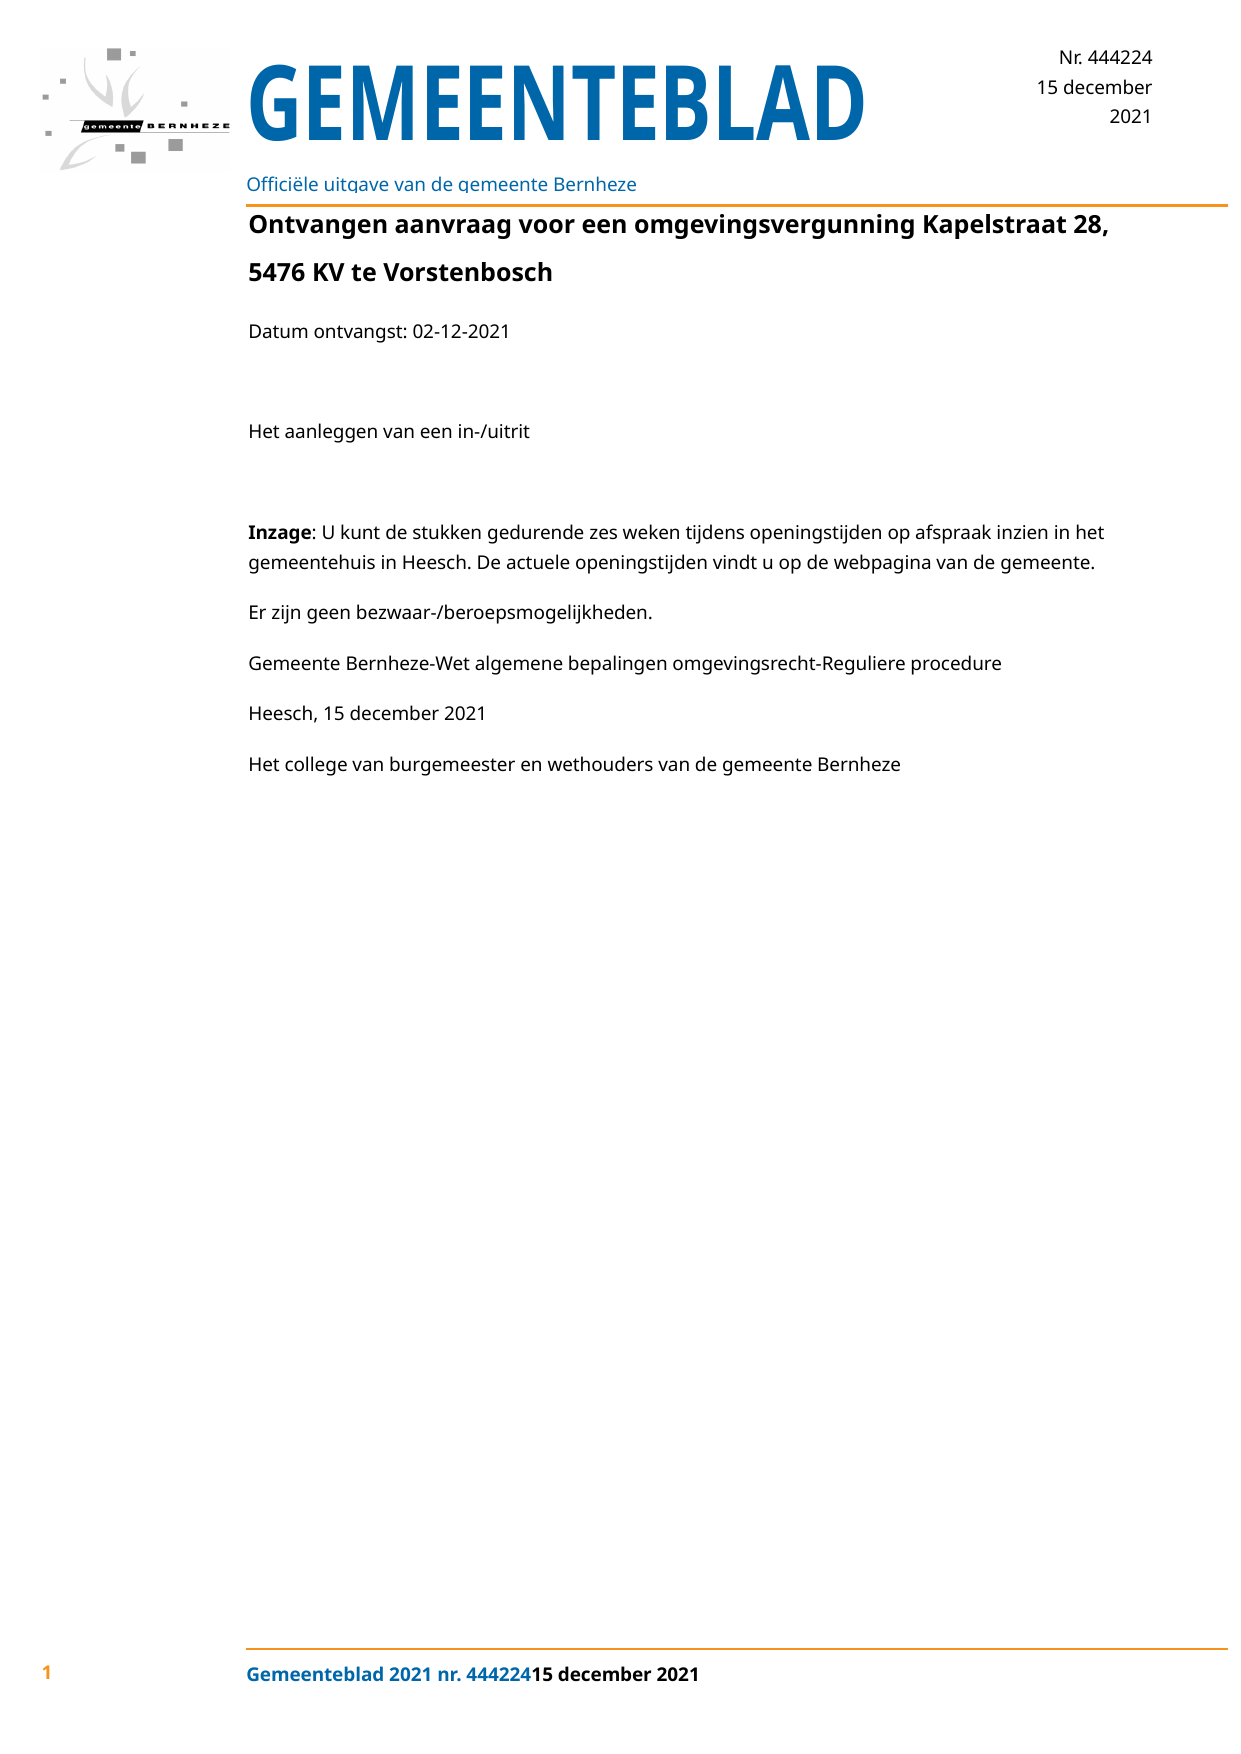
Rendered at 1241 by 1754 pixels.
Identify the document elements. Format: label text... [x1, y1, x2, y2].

picture [41, 47, 231, 172]
text Het aanleggen van een in-/uitrit [248, 419, 1152, 444]
text Heesch, 15 december 2021 [248, 700, 1152, 726]
text Ontvangen aanvraag voor een omgevingsvergunning Kapelstraat 28, 5476 KV te Vorstenbosch [248, 207, 1152, 288]
text Het college van burgemeester en wethouders van de gemeente Bernheze [248, 751, 1152, 777]
text Inzage: U kunt de stukken gedurende zes weken tijdens openingstijden op afspraak inzien in het gemeentehuis in Heesch. De actuele openingstijden vindt u op de webpagina van de gemeente. [248, 519, 1152, 575]
text Datum ontvangst: 02-12-2021 [248, 318, 1152, 344]
text Gemeente Bernheze-Wet algemene bepalingen omgevingsrecht-Reguliere procedure [248, 650, 1152, 676]
text Er zijn geen bezwaar-/beroepsmogelijkheden. [248, 599, 1152, 625]
